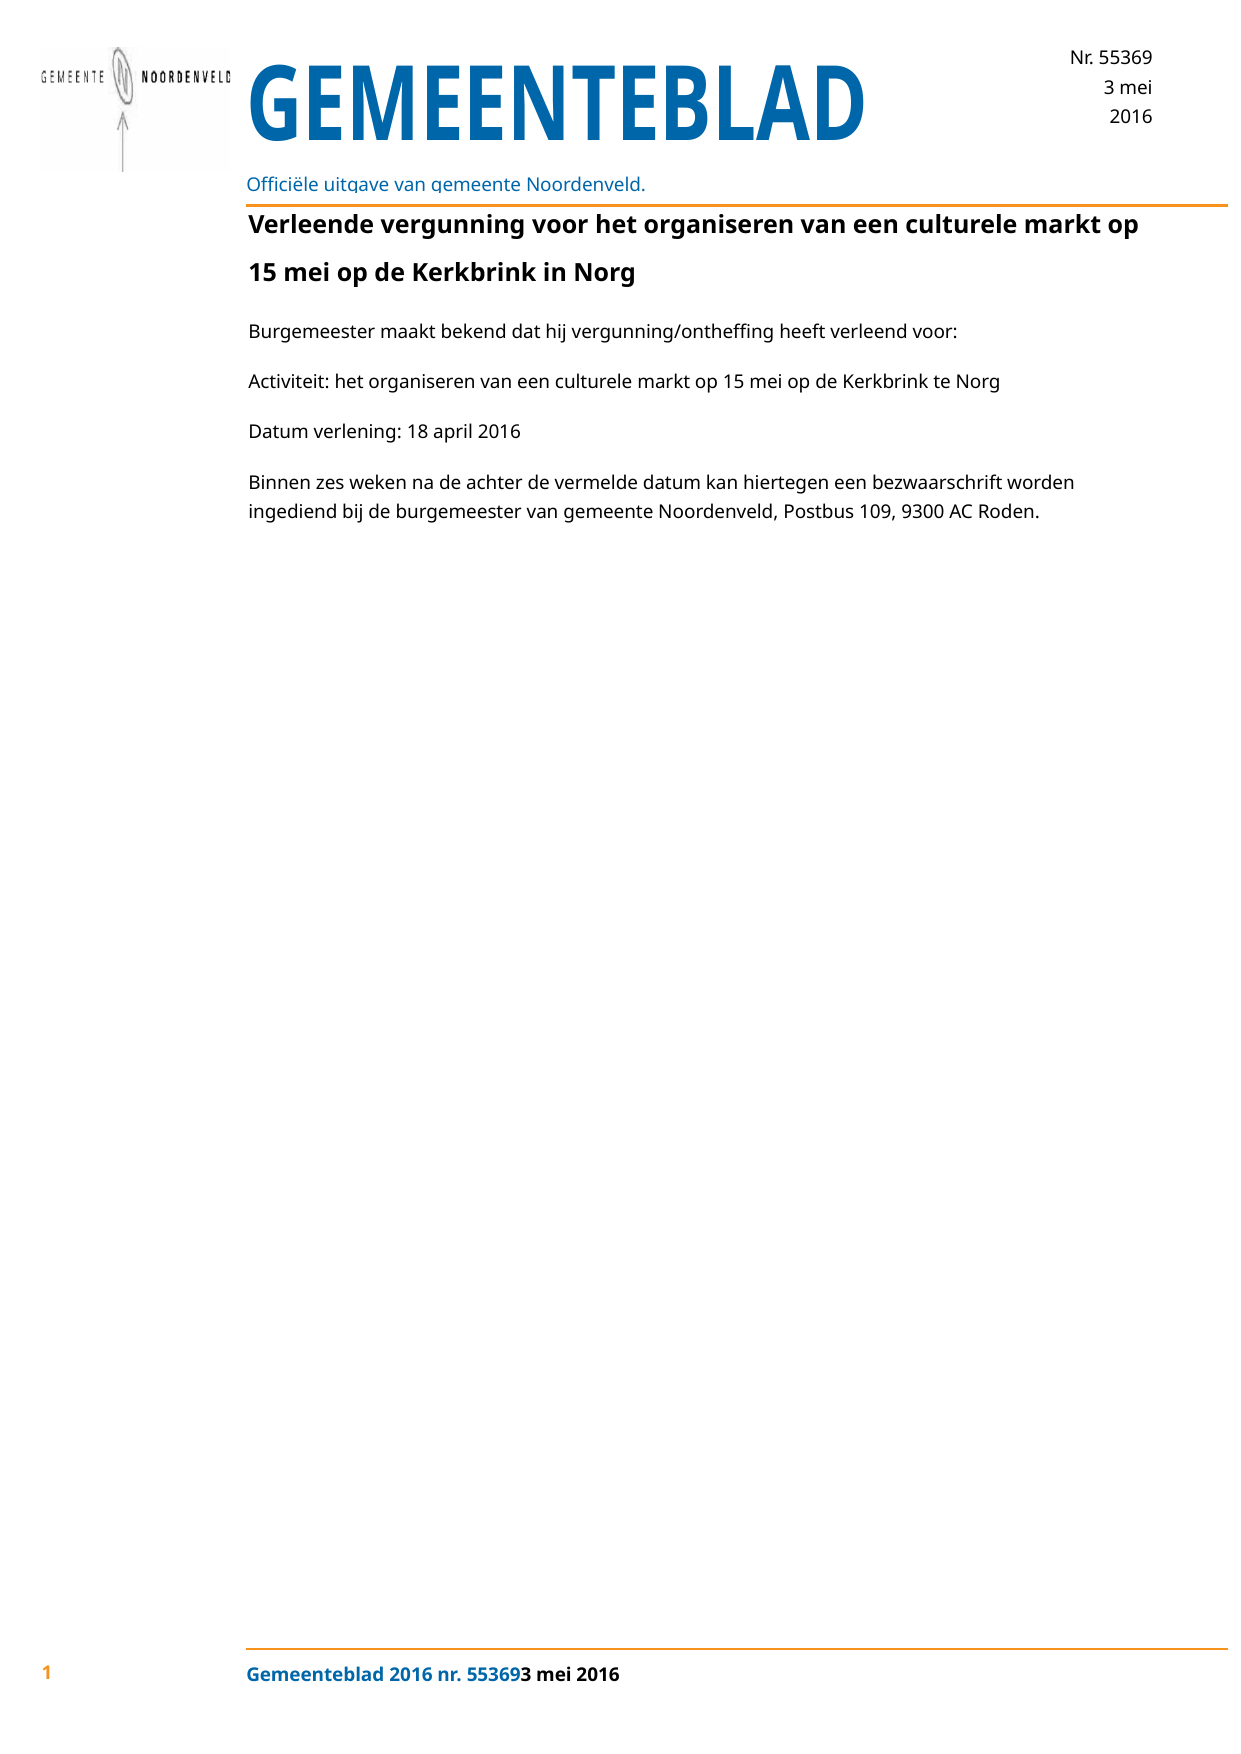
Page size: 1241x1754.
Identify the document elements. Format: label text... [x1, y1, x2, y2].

picture [41, 47, 231, 172]
text Activiteit: het organiseren van een culturele markt op 15 mei op de Kerkbrink te Norg [248, 368, 1152, 394]
text Verleende vergunning voor het organiseren van een culturele markt op 15 mei op de Kerkbrink in Norg [248, 207, 1152, 288]
text Burgemeester maakt bekend dat hij vergunning/ontheffing heeft verleend voor: [248, 318, 1152, 344]
text Datum verlening: 18 april 2016 [248, 419, 1152, 444]
text Binnen zes weken na de achter de vermelde datum kan hiertegen een bezwaarschrift worden ingediend bij de burgemeester van gemeente Noordenveld, Postbus 109, 9300 AC Roden. [248, 469, 1152, 524]
